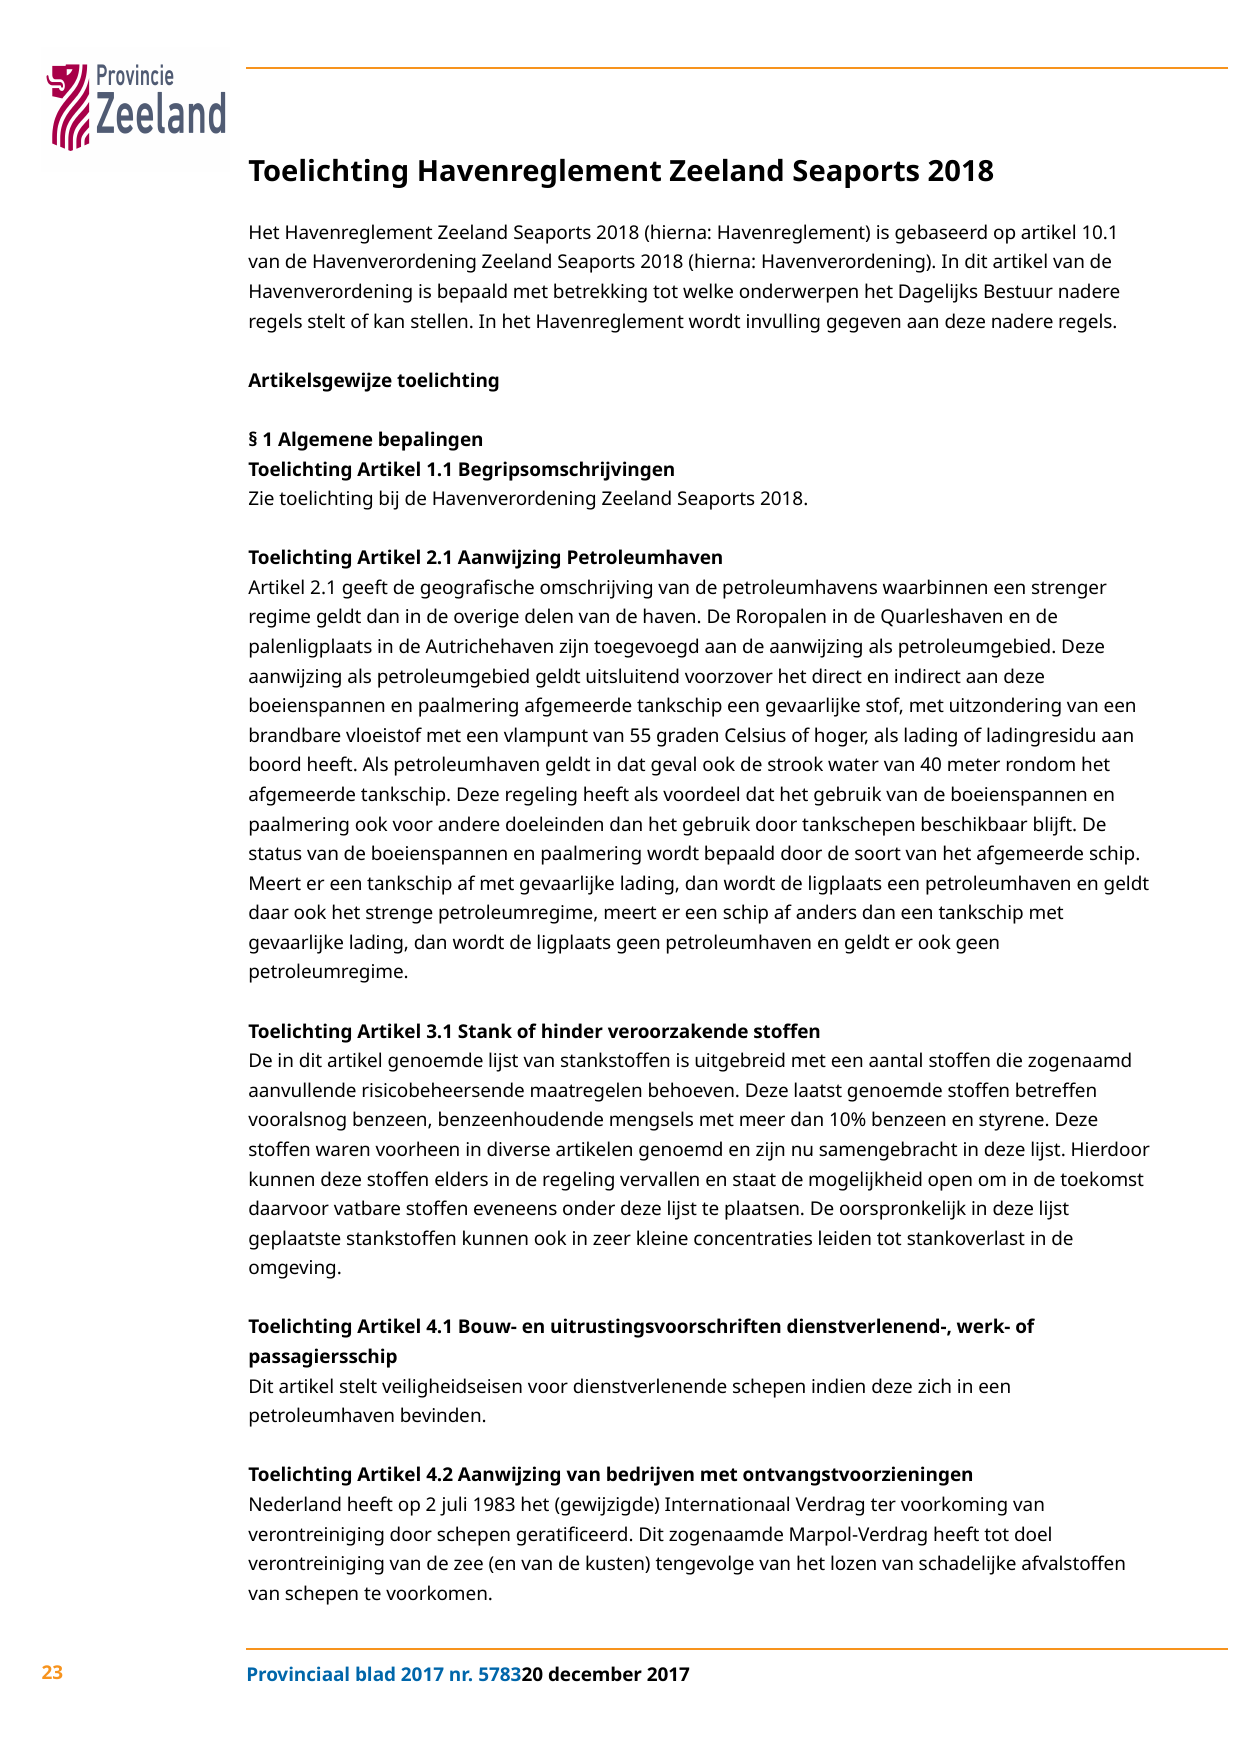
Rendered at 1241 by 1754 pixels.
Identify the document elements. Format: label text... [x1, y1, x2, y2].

text Dit artikel stelt veiligheidseisen voor dienstverlenende schepen indien deze zich in een petroleumhaven bevinden. [248, 1373, 1152, 1428]
text Zie toelichting bij de Havenverordening Zeeland Seaports 2018. [248, 485, 1152, 511]
text Nederland heeft op 2 juli 1983 het (gewijzigde) Internationaal Verdrag ter voorkoming van verontreiniging door schepen geratificeerd. Dit zogenaamde Marpol-Verdrag heeft tot doel verontreiniging van de zee (en van de kusten) tengevolge van het lozen van schadelijke afvalstoffen van schepen te voorkomen. [248, 1491, 1152, 1606]
text Toelichting Artikel 1.1 Begripsomschrijvingen [248, 456, 1152, 481]
text Toelichting Artikel 2.1 Aanwijzing Petroleumhaven [248, 544, 1152, 570]
text § 1 Algemene bepalingen [248, 426, 1152, 452]
picture [41, 47, 231, 172]
text Toelichting Artikel 4.1 Bouw- en uitrustingsvoorschriften dienstverlenend-, werk- of passagiersschip [248, 1314, 1152, 1369]
text Toelichting Havenreglement Zeeland Seaports 2018 [248, 150, 1152, 190]
text Toelichting Artikel 4.2 Aanwijzing van bedrijven met ontvangstvoorzieningen [248, 1462, 1152, 1487]
text Artikel 2.1 geeft de geografische omschrijving van de petroleumhavens waarbinnen een strenger regime geldt dan in de overige delen van de haven. De Roropalen in de Quarleshaven en de palenligplaats in de Autrichehaven zijn toegevoegd aan de aanwijzing als petroleumgebied. Deze aanwijzing als petroleumgebied geldt uitsluitend voorzover het direct en indirect aan deze boeienspannen en paalmering afgemeerde tankschip een gevaarlijke stof, met uitzondering van een brandbare vloeistof met een vlampunt van 55 graden Celsius of hoger, als lading of ladingresidu aan boord heeft. Als petroleumhaven geldt in dat geval ook de strook water van 40 meter rondom het afgemeerde tankschip. Deze regeling heeft als voordeel dat het gebruik van de boeienspannen en paalmering ook voor andere doeleinden dan het gebruik door tankschepen beschikbaar blijft. De status van de boeienspannen en paalmering wordt bepaald door de soort van het afgemeerde schip. Meert er een tankschip af met gevaarlijke lading, dan wordt de ligplaats een petroleumhaven en geldt daar ook het strenge petroleumregime, meert er een schip af anders dan een tankschip met gevaarlijke lading, dan wordt de ligplaats geen petroleumhaven en geldt er ook geen petroleumregime. [248, 574, 1152, 984]
text Het Havenreglement Zeeland Seaports 2018 (hierna: Havenreglement) is gebaseerd op artikel 10.1 van de Havenverordening Zeeland Seaports 2018 (hierna: Havenverordening). In dit artikel van de Havenverordening is bepaald met betrekking tot welke onderwerpen het Dagelijks Bestuur nadere regels stelt of kan stellen. In het Havenreglement wordt invulling gegeven aan deze nadere regels. [248, 219, 1152, 333]
text Toelichting Artikel 3.1 Stank of hinder veroorzakende stoffen [248, 1018, 1152, 1043]
text De in dit artikel genoemde lijst van stankstoffen is uitgebreid met een aantal stoffen die zogenaamd aanvullende risicobeheersende maatregelen behoeven. Deze laatst genoemde stoffen betreffen vooralsnog benzeen, benzeenhoudende mengsels met meer dan 10% benzeen en styrene. Deze stoffen waren voorheen in diverse artikelen genoemd en zijn nu samengebracht in deze lijst. Hierdoor kunnen deze stoffen elders in de regeling vervallen en staat de mogelijkheid open om in de toekomst daarvoor vatbare stoffen eveneens onder deze lijst te plaatsen. De oorspronkelijk in deze lijst geplaatste stankstoffen kunnen ook in zeer kleine concentraties leiden tot stankoverlast in de omgeving. [248, 1047, 1152, 1280]
text Artikelsgewijze toelichting [248, 367, 1152, 393]
